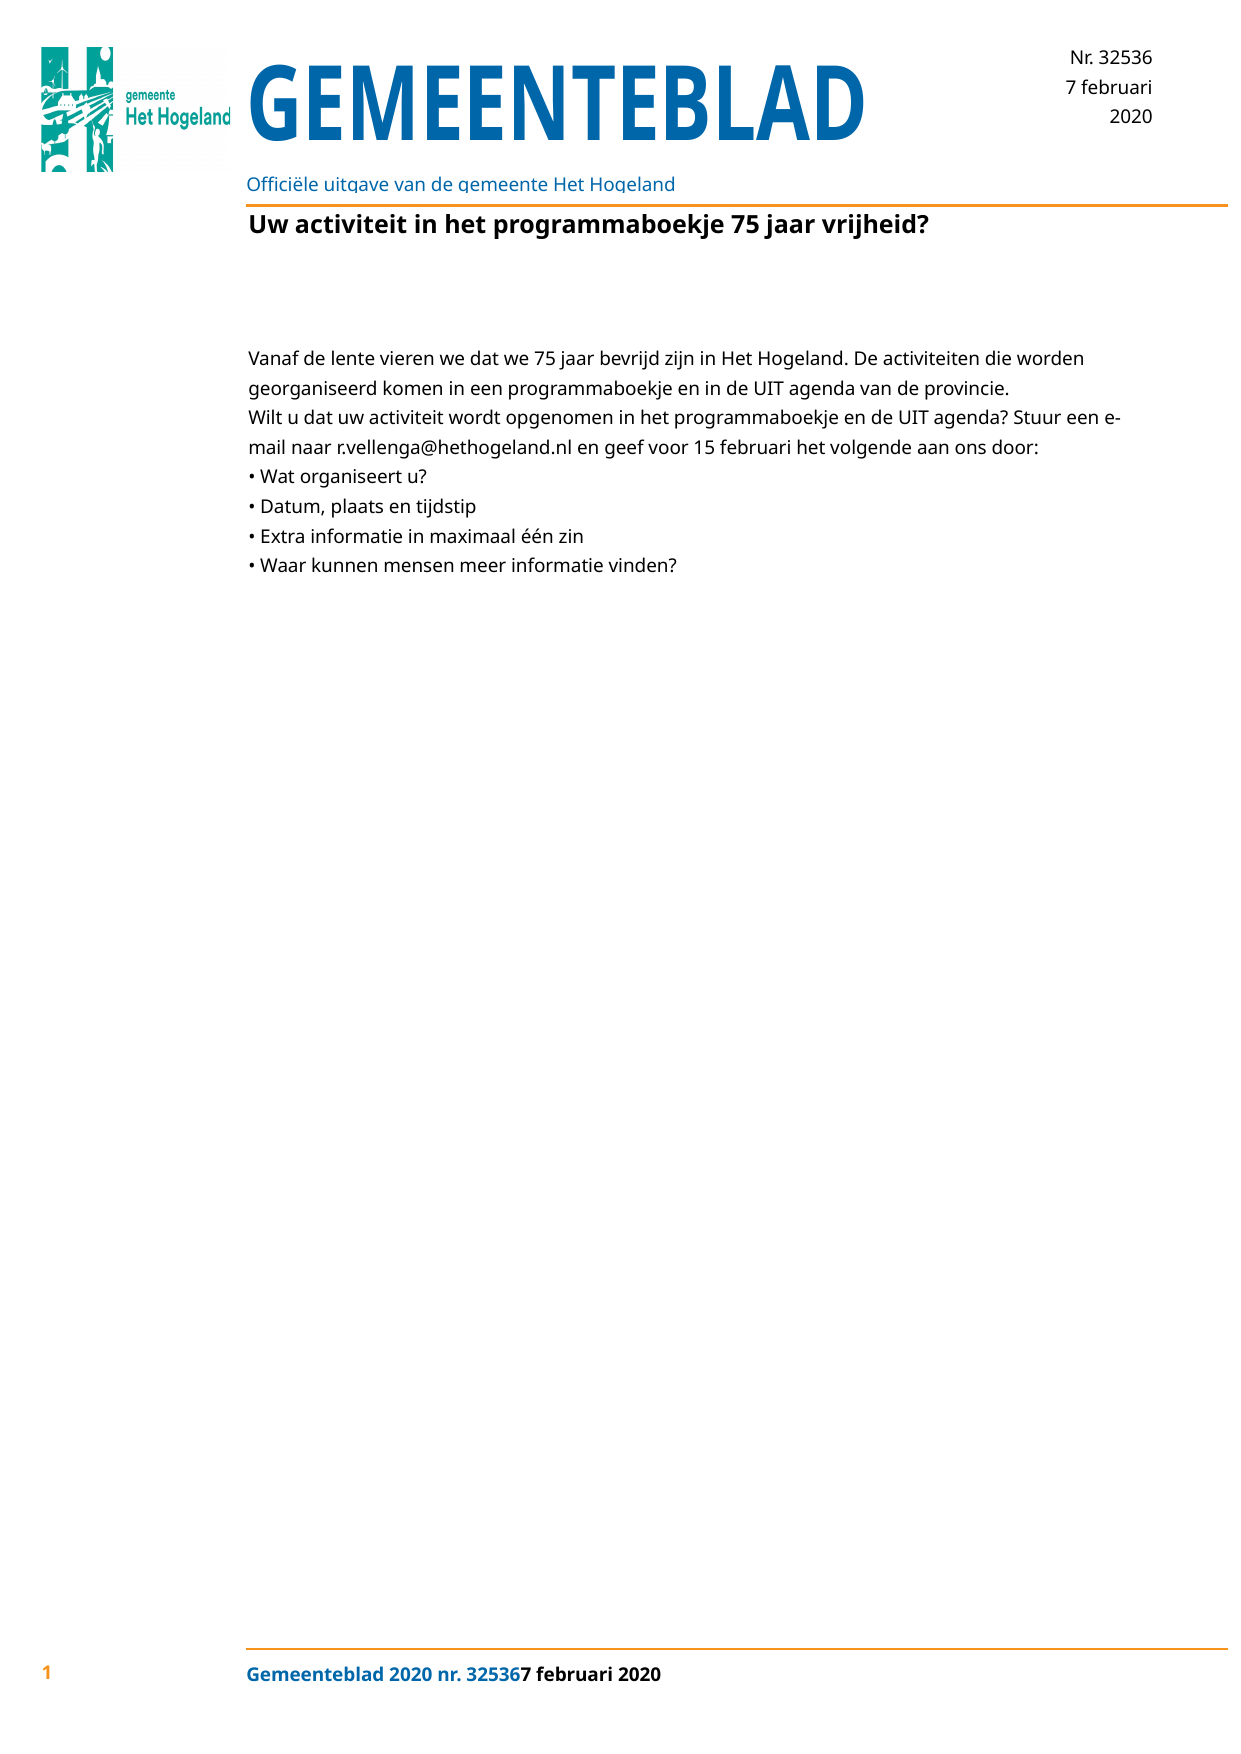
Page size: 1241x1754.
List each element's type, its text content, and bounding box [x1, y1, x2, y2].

text • Wat organiseert u? [248, 464, 1152, 489]
text • Waar kunnen mensen meer informatie vinden? [248, 552, 1152, 578]
text • Extra informatie in maximaal één zin [248, 523, 1152, 548]
picture [41, 47, 231, 172]
text Uw activiteit in het programmaboekje 75 jaar vrijheid? [248, 207, 1152, 241]
text Wilt u dat uw activiteit wordt opgenomen in het programmaboekje en de UIT agenda? Stuur een e-mail naar r.vellenga@hethogeland.nl en geef voor 15 februari het volgende aan ons door: [248, 404, 1152, 460]
text • Datum, plaats en tijdstip [248, 493, 1152, 519]
text Vanaf de lente vieren we dat we 75 jaar bevrijd zijn in Het Hogeland. De activiteiten die worden georganiseerd komen in een programmaboekje en in de UIT agenda van de provincie. [248, 345, 1152, 401]
